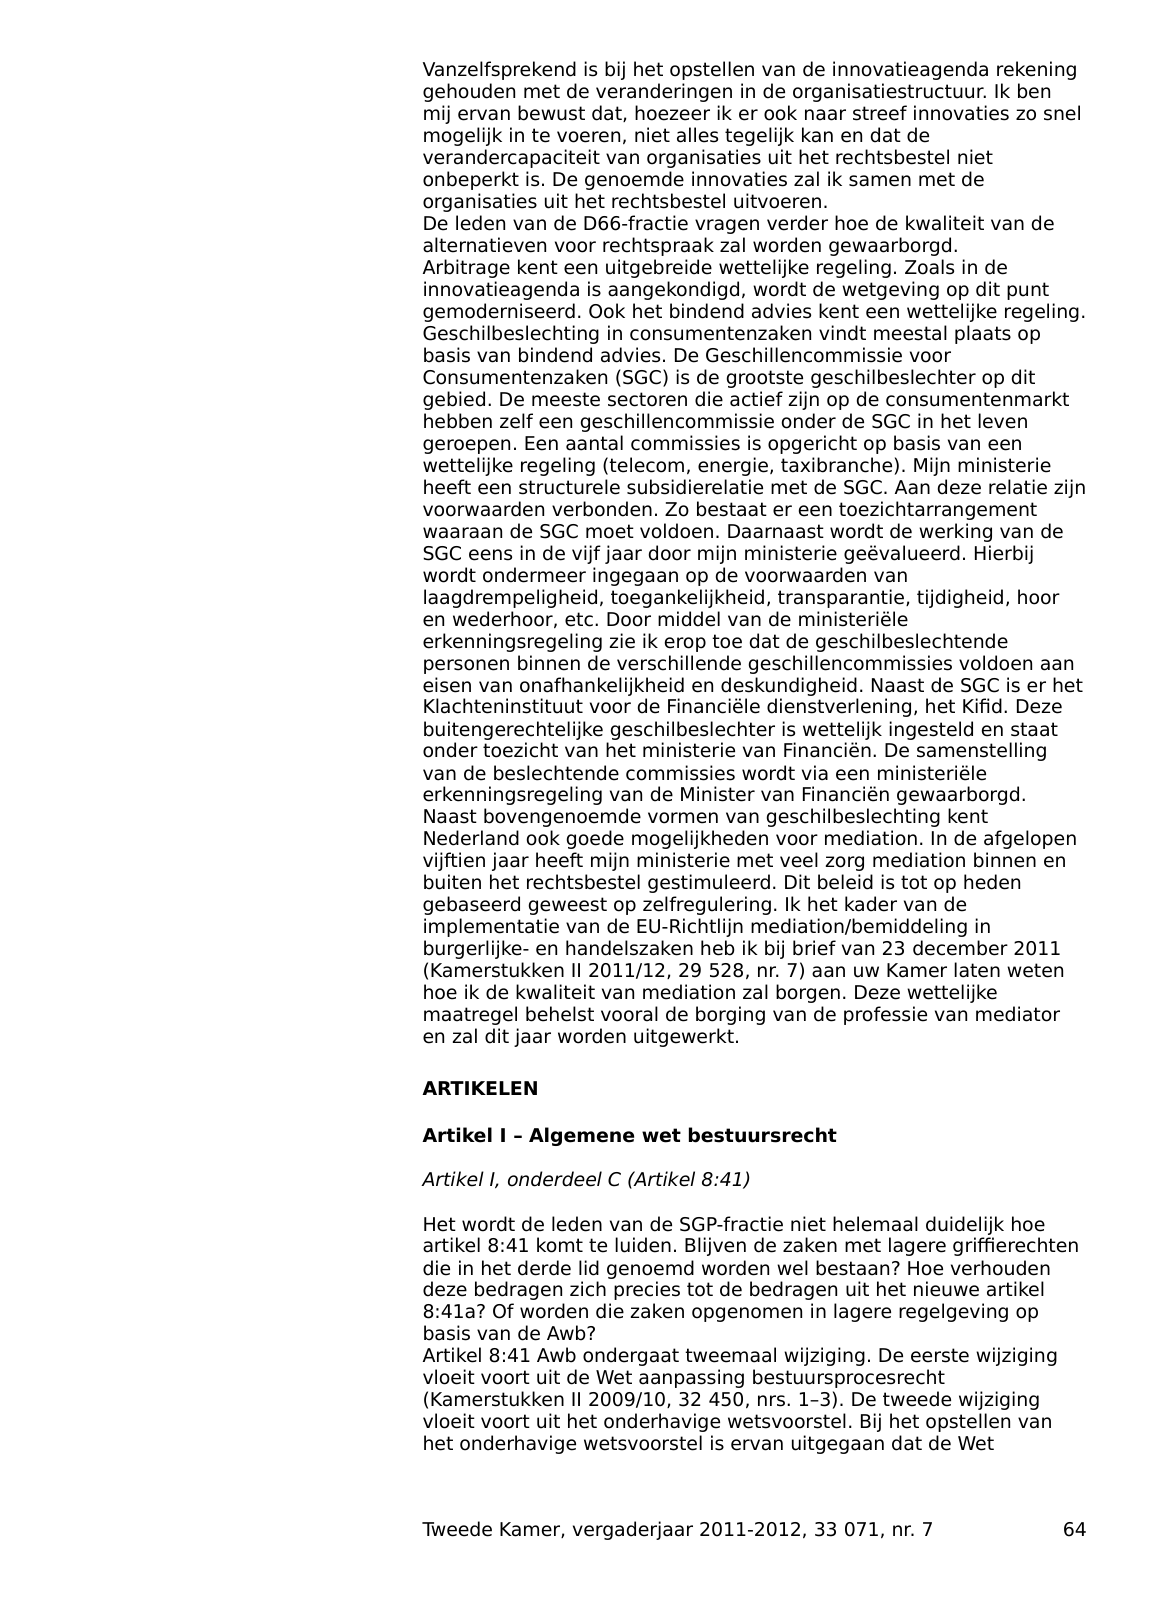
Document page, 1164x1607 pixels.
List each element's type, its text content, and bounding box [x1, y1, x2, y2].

text Arbitrage kent een uitgebreide wettelijke regeling. Zoals in de innovatieagenda is aangekondigd, wordt de wetgeving op dit punt gemoderniseerd. Ook het bindend advies kent een wettelijke regeling. Geschilbeslechting in consumentenzaken vindt meestal plaats op basis van bindend advies. De Geschillencommissie voor Consumentenzaken (SGC) is de grootste geschilbeslechter op dit gebied. De meeste sectoren die actief zijn op de consumentenmarkt hebben zelf een geschillencommissie onder de SGC in het leven geroepen. Een aantal commissies is opgericht op basis van een wettelijke regeling (telecom, energie, taxibranche). Mijn ministerie heeft een structurele subsidierelatie met de SGC. Aan deze relatie zijn voorwaarden verbonden. Zo bestaat er een toezichtarrangement waaraan de SGC moet voldoen. Daarnaast wordt de werking van de SGC eens in de vijf jaar door mijn ministerie geëvalueerd. Hierbij wordt ondermeer ingegaan op de voorwaarden van laagdrempeligheid, toegankelijkheid, transparantie, tijdigheid, hoor en wederhoor, etc. Door middel van de ministeriële erkenningsregeling zie ik erop toe dat de geschilbeslechtende personen binnen de verschillende geschillencommissies voldoen aan eisen van onafhankelijkheid en deskundigheid. Naast de SGC is er het Klachteninstituut voor de Financiële dienstverlening, het Kifid. Deze buitengerechtelijke geschilbeslechter is wettelijk ingesteld en staat onder toezicht van het ministerie van Financiën. De samenstelling van de beslechtende commissies wordt via een ministeriële erkenningsregeling van de Minister van Financiën gewaarborgd. [422, 257, 1087, 806]
text Vanzelfsprekend is bij het opstellen van de innovatieagenda rekening gehouden met de veranderingen in de organisatiestructuur. Ik ben mij ervan bewust dat, hoezeer ik er ook naar streef innovaties zo snel mogelijk in te voeren, niet alles tegelijk kan en dat de verandercapaciteit van organisaties uit het rechtsbestel niet onbeperkt is. De genoemde innovaties zal ik samen met de organisaties uit het rechtsbestel uitvoeren. [422, 59, 1087, 213]
subtitle Artikel I, onderdeel C (Artikel 8:41) [422, 1169, 1087, 1191]
text Het wordt de leden van de SGP-fractie niet helemaal duidelijk hoe artikel 8:41 komt te luiden. Blijven de zaken met lagere griffierechten die in het derde lid genoemd worden wel bestaan? Hoe verhouden deze bedragen zich precies tot de bedragen uit het nieuwe artikel 8:41a? Of worden die zaken opgenomen in lagere regelgeving op basis van de Awb? [422, 1213, 1087, 1345]
text Naast bovengenoemde vormen van geschilbeslechting kent Nederland ook goede mogelijkheden voor mediation. In de afgelopen vijftien jaar heeft mijn ministerie met veel zorg mediation binnen en buiten het rechtsbestel gestimuleerd. Dit beleid is tot op heden gebaseerd geweest op zelfregulering. Ik het kader van de implementatie van de EU-Richtlijn mediation/bemiddeling in burgerlijke- en handelszaken heb ik bij brief van 23 december 2011 (Kamerstukken II 2011/12, 29 528, nr. 7) aan uw Kamer laten weten hoe ik de kwaliteit van mediation zal borgen. Deze wettelijke maatregel behelst vooral de borging van de professie van mediator en zal dit jaar worden uitgewerkt. [422, 806, 1087, 1048]
text Artikel 8:41 Awb ondergaat tweemaal wijziging. De eerste wijziging vloeit voort uit de Wet aanpassing bestuursprocesrecht (Kamerstukken II 2009/10, 32 450, nrs. 1–3). De tweede wijziging vloeit voort uit het onderhavige wetsvoorstel. Bij het opstellen van het onderhavige wetsvoorstel is ervan uitgegaan dat de Wet [422, 1345, 1087, 1455]
subtitle ARTIKELEN [422, 1078, 1087, 1100]
subtitle Artikel I – Algemene wet bestuursrecht [422, 1125, 1087, 1147]
text De leden van de D66-fractie vragen verder hoe de kwaliteit van de alternatieven voor rechtspraak zal worden gewaarborgd. [422, 213, 1087, 257]
